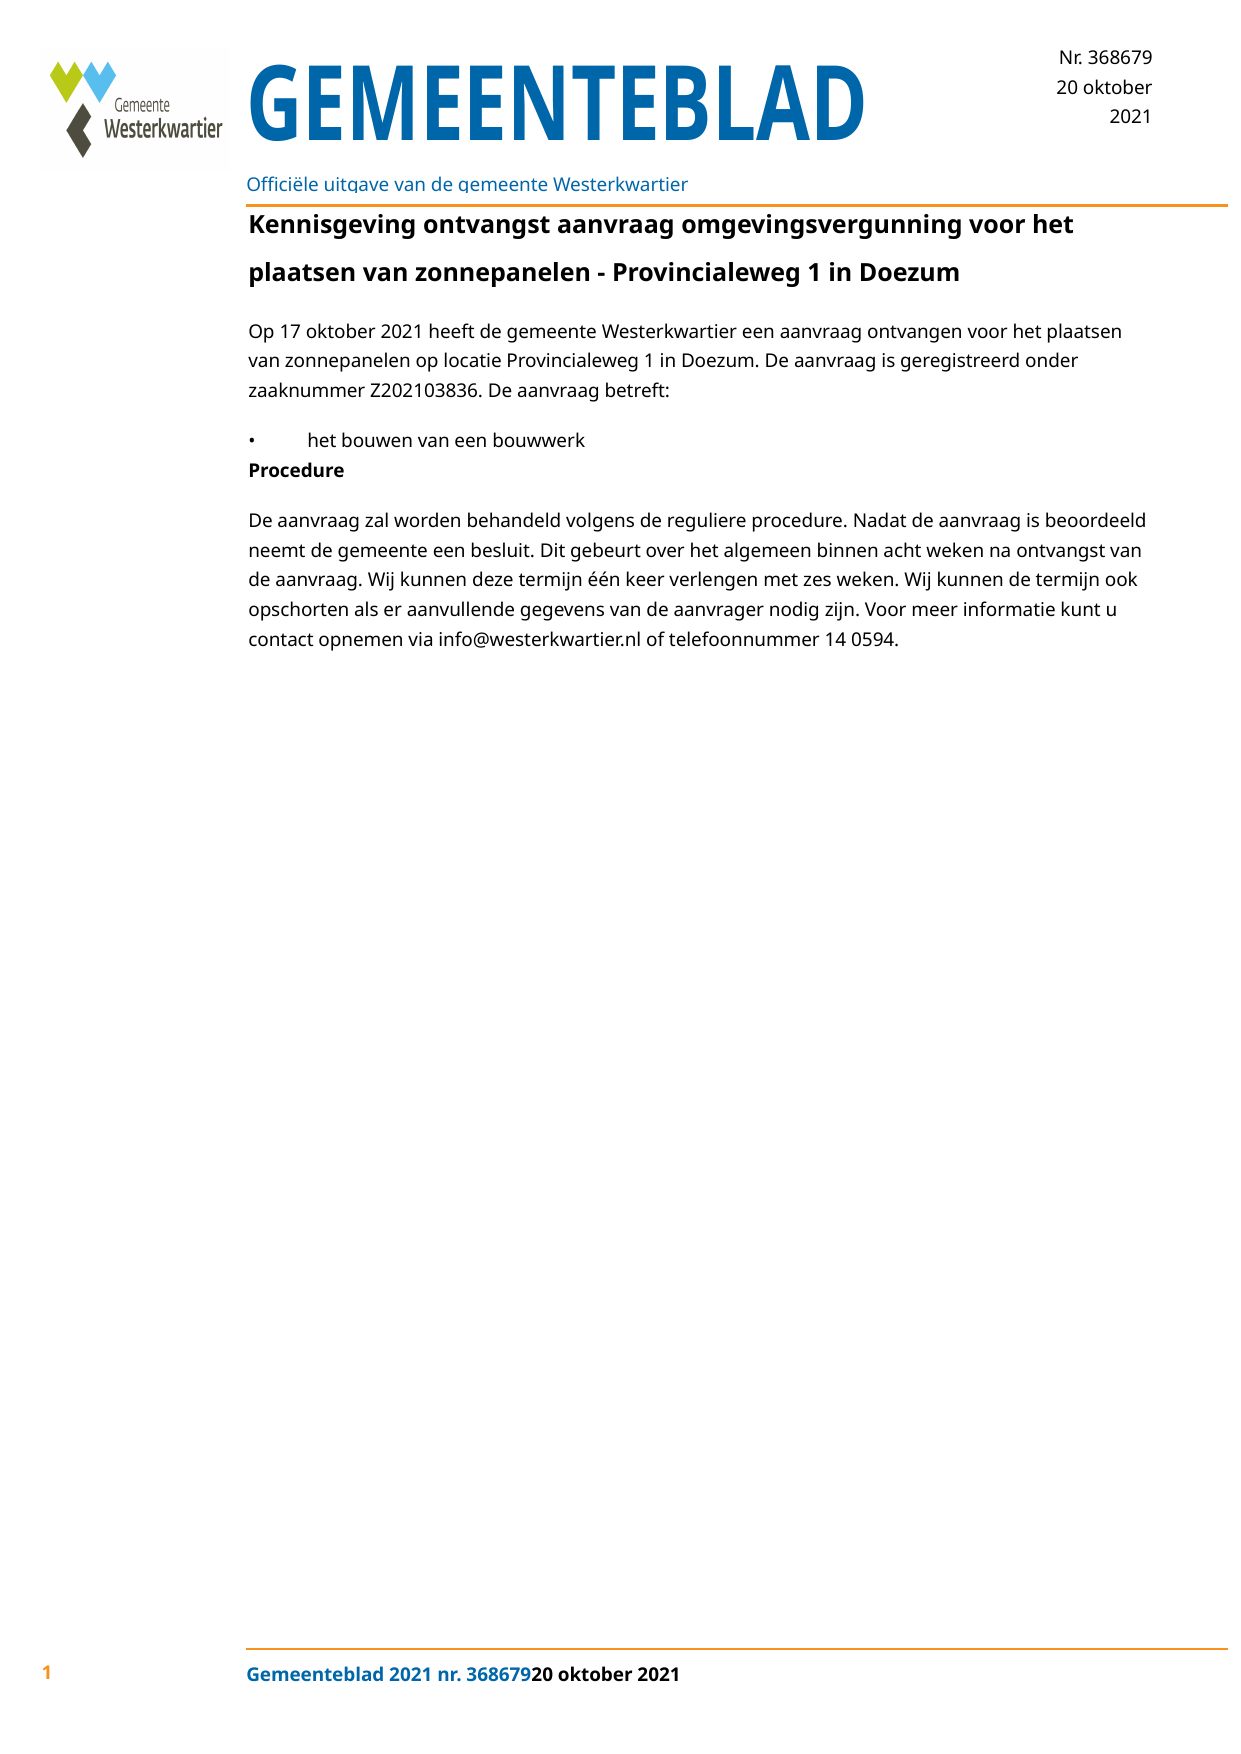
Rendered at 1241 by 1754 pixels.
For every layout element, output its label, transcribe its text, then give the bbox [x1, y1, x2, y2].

text Op 17 oktober 2021 heeft de gemeente Westerkwartier een aanvraag ontvangen voor het plaatsen van zonnepanelen op locatie Provincialeweg 1 in Doezum. De aanvraag is geregistreerd onder zaaknummer Z202103836. De aanvraag betreft: [248, 318, 1152, 403]
text Kennisgeving ontvangst aanvraag omgevingsvergunning voor het plaatsen van zonnepanelen - Provincialeweg 1 in Doezum [248, 207, 1152, 288]
text Procedure [248, 457, 1152, 483]
text De aanvraag zal worden behandeld volgens de reguliere procedure. Nadat de aanvraag is beoordeeld neemt de gemeente een besluit. Dit gebeurt over het algemeen binnen acht weken na ontvangst van de aanvraag. Wij kunnen deze termijn één keer verlengen met zes weken. Wij kunnen de termijn ook opschorten als er aanvullende gegevens van de aanvrager nodig zijn. Voor meer informatie kunt u contact opnemen via info@westerkwartier.nl of telefoonnummer 14 0594. [248, 507, 1152, 652]
picture [41, 47, 231, 172]
list het bouwen van een bouwwerk [248, 427, 1152, 453]
